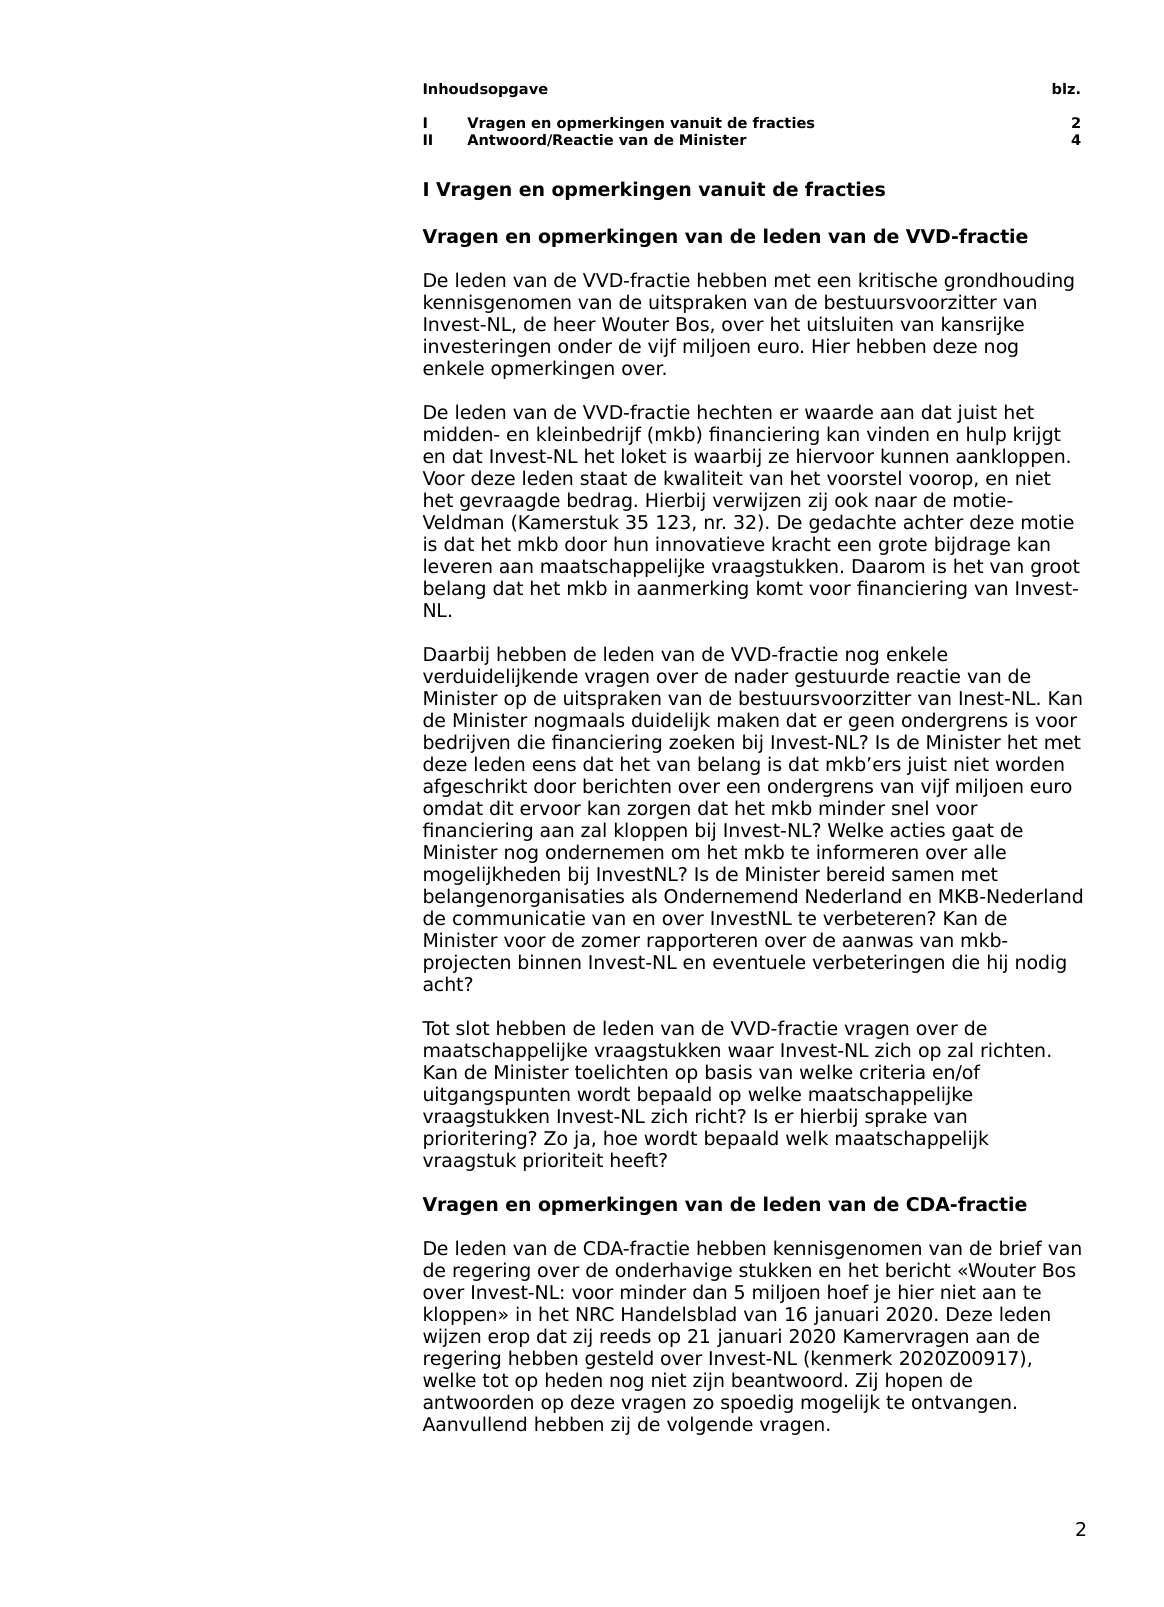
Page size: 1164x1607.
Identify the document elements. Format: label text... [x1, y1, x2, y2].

text De leden van de VVD-fractie hechten er waarde aan dat juist het midden- en kleinbedrijf (mkb) financiering kan vinden en hulp krijgt en dat Invest-NL het loket is waarbij ze hiervoor kunnen aankloppen. Voor deze leden staat de kwaliteit van het voorstel voorop, en niet het gevraagde bedrag. Hierbij verwijzen zij ook naar de motie-Veldman (Kamerstuk 35 123, nr. 32). De gedachte achter deze motie is dat het mkb door hun innovatieve kracht een grote bijdrage kan leveren aan maatschappelijke vraagstukken. Daarom is het van groot belang dat het mkb in aanmerking komt voor financiering van Invest-NL. [422, 402, 1087, 622]
table_cell I [422, 115, 461, 132]
text De leden van de VVD-fractie hebben met een kritische grondhouding kennisgenomen van de uitspraken van de bestuursvoorzitter van Invest-NL, de heer Wouter Bos, over het uitsluiten van kansrijke investeringen onder de vijf miljoen euro. Hier hebben deze nog enkele opmerkingen over. [422, 270, 1087, 380]
table_cell 2 [1013, 115, 1087, 132]
table_cell 4 [1013, 132, 1087, 149]
text De leden van de CDA-fractie hebben kennisgenomen van de brief van de regering over de onderhavige stukken en het bericht «Wouter Bos over Invest-NL: voor minder dan 5 miljoen hoef je hier niet aan te kloppen» in het NRC Handelsblad van 16 januari 2020. Deze leden wijzen erop dat zij reeds op 21 januari 2020 Kamervragen aan de regering hebben gesteld over Invest-NL (kenmerk 2020Z00917), welke tot op heden nog niet zijn beantwoord. Zij hopen de antwoorden op deze vragen zo spoedig mogelijk te ontvangen. Aanvullend hebben zij de volgende vragen. [422, 1238, 1087, 1436]
table_cell [422, 98, 461, 115]
subtitle Vragen en opmerkingen van de leden van de VVD-fractie [422, 226, 1087, 248]
table_cell Vragen en opmerkingen vanuit de fracties [461, 115, 1013, 132]
subtitle I Vragen en opmerkingen vanuit de fracties [422, 179, 1087, 201]
table_header Inhoudsopgave [422, 81, 1013, 98]
table_cell Antwoord/Reactie van de Minister [461, 132, 1013, 149]
table_cell [1013, 98, 1087, 115]
text Daarbij hebben de leden van de VVD-fractie nog enkele verduidelijkende vragen over de nader gestuurde reactie van de Minister op de uitspraken van de bestuursvoorzitter van Inest-NL. Kan de Minister nogmaals duidelijk maken dat er geen ondergrens is voor bedrijven die financiering zoeken bij Invest-NL? Is de Minister het met deze leden eens dat het van belang is dat mkb’ers juist niet worden afgeschrikt door berichten over een ondergrens van vijf miljoen euro omdat dit ervoor kan zorgen dat het mkb minder snel voor financiering aan zal kloppen bij Invest-NL? Welke acties gaat de Minister nog ondernemen om het mkb te informeren over alle mogelijkheden bij InvestNL? Is de Minister bereid samen met belangenorganisaties als Ondernemend Nederland en MKB-Nederland de communicatie van en over InvestNL te verbeteren? Kan de Minister voor de zomer rapporteren over de aanwas van mkb-projecten binnen Invest-NL en eventuele verbeteringen die hij nodig acht? [422, 644, 1087, 996]
table_cell [461, 98, 1013, 115]
table_header blz. [1013, 81, 1087, 98]
text Tot slot hebben de leden van de VVD-fractie vragen over de maatschappelijke vraagstukken waar Invest-NL zich op zal richten. Kan de Minister toelichten op basis van welke criteria en/of uitgangspunten wordt bepaald op welke maatschappelijke vraagstukken Invest-NL zich richt? Is er hierbij sprake van prioritering? Zo ja, hoe wordt bepaald welk maatschappelijk vraagstuk prioriteit heeft? [422, 1018, 1087, 1172]
subtitle Vragen en opmerkingen van de leden van de CDA-fractie [422, 1194, 1087, 1216]
table_cell II [422, 132, 461, 149]
